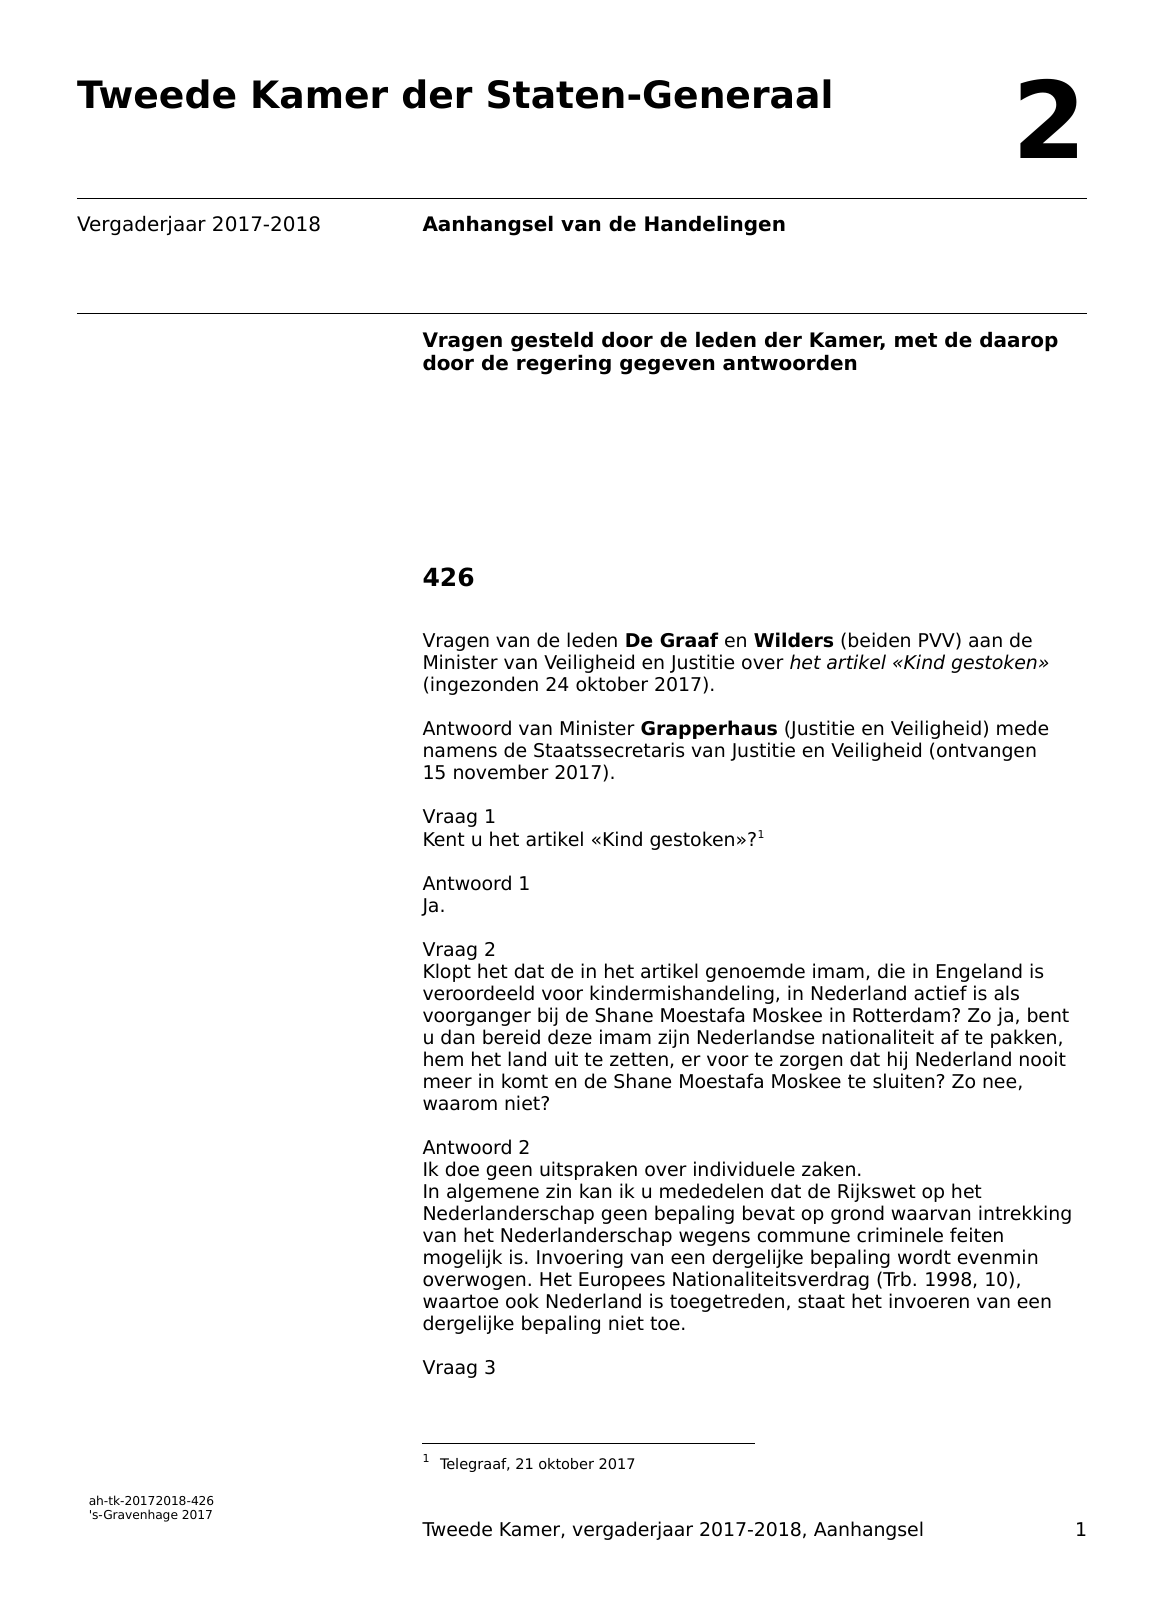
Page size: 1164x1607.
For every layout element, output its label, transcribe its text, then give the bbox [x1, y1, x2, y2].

table_cell Aanhangsel van de Handelingen [422, 199, 1087, 313]
text ah-tk-20172018-426 [88, 1494, 323, 1508]
table_cell Vragen gesteld door de leden der Kamer, met de daarop door de regering gegeven antwoorden [422, 314, 1087, 375]
text Vraag 3 [422, 1357, 1087, 1379]
text In algemene zin kan ik u mededelen dat de Rijkswet op het Nederlanderschap geen bepaling bevat op grond waarvan intrekking van het Nederlanderschap wegens commune criminele feiten mogelijk is. Invoering van een dergelijke bepaling wordt evenmin overwogen. Het Europees Nationaliteitsverdrag (Trb. 1998, 10), waartoe ook Nederland is toegetreden, staat het invoeren van een dergelijke bepaling niet toe. [422, 1181, 1087, 1334]
text 426 [422, 563, 1087, 592]
text Antwoord 1 [422, 873, 1087, 894]
text Ja. [422, 894, 1087, 917]
text 's-Gravenhage 2017 [88, 1508, 323, 1522]
text Kent u het artikel «Kind gestoken»? [422, 828, 1087, 850]
text Telegraaf, 21 oktober 2017 [422, 1452, 1087, 1474]
table_cell [77, 314, 422, 375]
text Antwoord van Minister Grapperhaus (Justitie en Veiligheid) mede namens de Staatssecretaris van Justitie en Veiligheid (ontvangen 15 november 2017). [422, 718, 1087, 784]
table_header 2 [886, 59, 1087, 198]
text Vraag 2 [422, 939, 1087, 961]
table_cell Vergaderjaar 2017-2018 [77, 199, 422, 313]
text Klopt het dat de in het artikel genoemde imam, die in Engeland is veroordeeld voor kindermishandeling, in Nederland actief is als voorganger bij de Shane Moestafa Moskee in Rotterdam? Zo ja, bent u dan bereid deze imam zijn Nederlandse nationaliteit af te pakken, hem het land uit te zetten, er voor te zorgen dat hij Nederland nooit meer in komt en de Shane Moestafa Moskee te sluiten? Zo nee, waarom niet? [422, 961, 1087, 1114]
table_header Tweede Kamer der Staten-Generaal [77, 59, 886, 198]
text Vraag 1 [422, 806, 1087, 828]
text Vragen van de leden De Graaf en Wilders (beiden PVV) aan de Minister van Veiligheid en Justitie over het artikel «Kind gestoken» (ingezonden 24 oktober 2017). [422, 630, 1087, 696]
text Ik doe geen uitspraken over individuele zaken. [422, 1159, 1087, 1181]
text Antwoord 2 [422, 1137, 1087, 1159]
